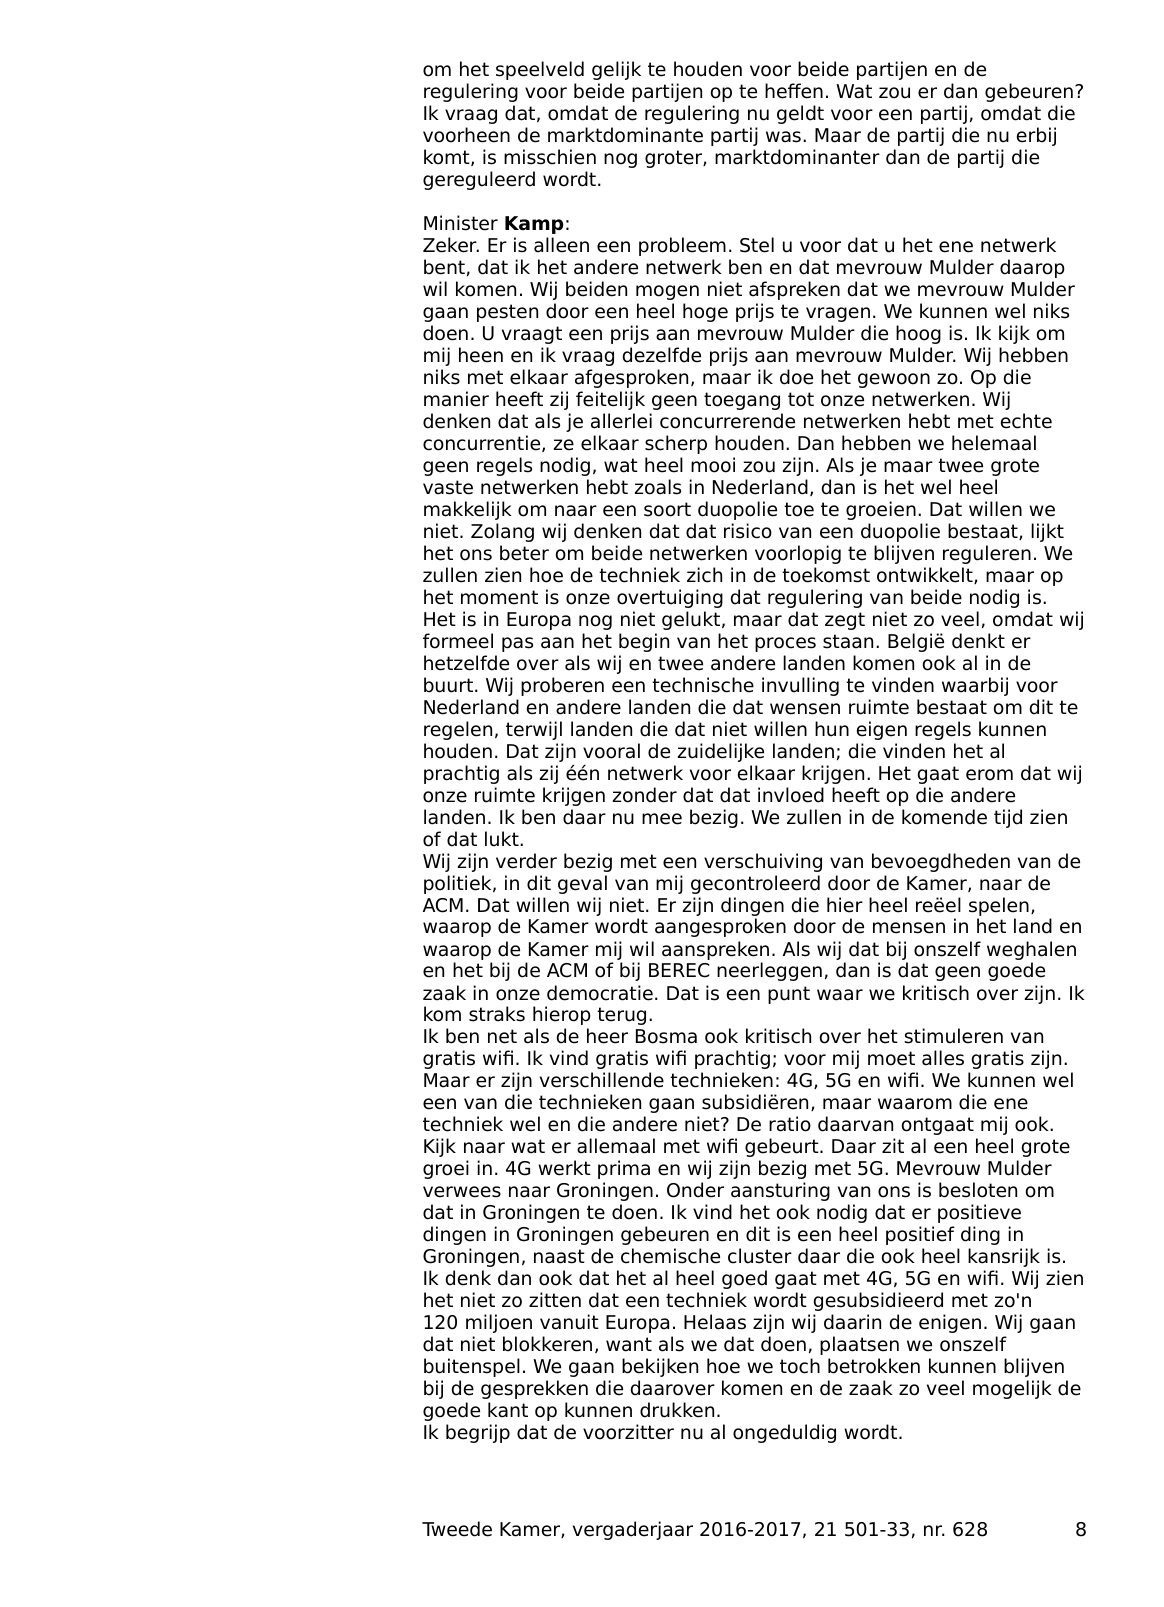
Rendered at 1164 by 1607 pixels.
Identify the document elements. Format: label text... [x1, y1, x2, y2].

text Ik begrijp dat de voorzitter nu al ongeduldig wordt. [422, 1422, 1087, 1444]
text om het speelveld gelijk te houden voor beide partijen en de regulering voor beide partijen op te heffen. Wat zou er dan gebeuren? Ik vraag dat, omdat de regulering nu geldt voor een partij, omdat die voorheen de marktdominante partij was. Maar de partij die nu erbij komt, is misschien nog groter, marktdominanter dan de partij die gereguleerd wordt. [422, 59, 1087, 191]
text Ik ben net als de heer Bosma ook kritisch over het stimuleren van gratis wifi. Ik vind gratis wifi prachtig; voor mij moet alles gratis zijn. Maar er zijn verschillende technieken: 4G, 5G en wifi. We kunnen wel een van die technieken gaan subsidiëren, maar waarom die ene techniek wel en die andere niet? De ratio daarvan ontgaat mij ook. Kijk naar wat er allemaal met wifi gebeurt. Daar zit al een heel grote groei in. 4G werkt prima en wij zijn bezig met 5G. Mevrouw Mulder verwees naar Groningen. Onder aansturing van ons is besloten om dat in Groningen te doen. Ik vind het ook nodig dat er positieve dingen in Groningen gebeuren en dit is een heel positief ding in Groningen, naast de chemische cluster daar die ook heel kansrijk is. Ik denk dan ook dat het al heel goed gaat met 4G, 5G en wifi. Wij zien het niet zo zitten dat een techniek wordt gesubsidieerd met zo'n 120 miljoen vanuit Europa. Helaas zijn wij daarin de enigen. Wij gaan dat niet blokkeren, want als we dat doen, plaatsen we onszelf buitenspel. We gaan bekijken hoe we toch betrokken kunnen blijven bij de gesprekken die daarover komen en de zaak zo veel mogelijk de goede kant op kunnen drukken. [422, 1026, 1087, 1422]
text Minister Kamp: [422, 213, 1087, 235]
text Zeker. Er is alleen een probleem. Stel u voor dat u het ene netwerk bent, dat ik het andere netwerk ben en dat mevrouw Mulder daarop wil komen. Wij beiden mogen niet afspreken dat we mevrouw Mulder gaan pesten door een heel hoge prijs te vragen. We kunnen wel niks doen. U vraagt een prijs aan mevrouw Mulder die hoog is. Ik kijk om mij heen en ik vraag dezelfde prijs aan mevrouw Mulder. Wij hebben niks met elkaar afgesproken, maar ik doe het gewoon zo. Op die manier heeft zij feitelijk geen toegang tot onze netwerken. Wij denken dat als je allerlei concurrerende netwerken hebt met echte concurrentie, ze elkaar scherp houden. Dan hebben we helemaal geen regels nodig, wat heel mooi zou zijn. Als je maar twee grote vaste netwerken hebt zoals in Nederland, dan is het wel heel makkelijk om naar een soort duopolie toe te groeien. Dat willen we niet. Zolang wij denken dat dat risico van een duopolie bestaat, lijkt het ons beter om beide netwerken voorlopig te blijven reguleren. We zullen zien hoe de techniek zich in de toekomst ontwikkelt, maar op het moment is onze overtuiging dat regulering van beide nodig is. Het is in Europa nog niet gelukt, maar dat zegt niet zo veel, omdat wij formeel pas aan het begin van het proces staan. België denkt er hetzelfde over als wij en twee andere landen komen ook al in de buurt. Wij proberen een technische invulling te vinden waarbij voor Nederland en andere landen die dat wensen ruimte bestaat om dit te regelen, terwijl landen die dat niet willen hun eigen regels kunnen houden. Dat zijn vooral de zuidelijke landen; die vinden het al prachtig als zij één netwerk voor elkaar krijgen. Het gaat erom dat wij onze ruimte krijgen zonder dat dat invloed heeft op die andere landen. Ik ben daar nu mee bezig. We zullen in de komende tijd zien of dat lukt. [422, 235, 1087, 851]
text Wij zijn verder bezig met een verschuiving van bevoegdheden van de politiek, in dit geval van mij gecontroleerd door de Kamer, naar de ACM. Dat willen wij niet. Er zijn dingen die hier heel reëel spelen, waarop de Kamer wordt aangesproken door de mensen in het land en waarop de Kamer mij wil aanspreken. Als wij dat bij onszelf weghalen en het bij de ACM of bij BEREC neerleggen, dan is dat geen goede zaak in onze democratie. Dat is een punt waar we kritisch over zijn. Ik kom straks hierop terug. [422, 851, 1087, 1026]
